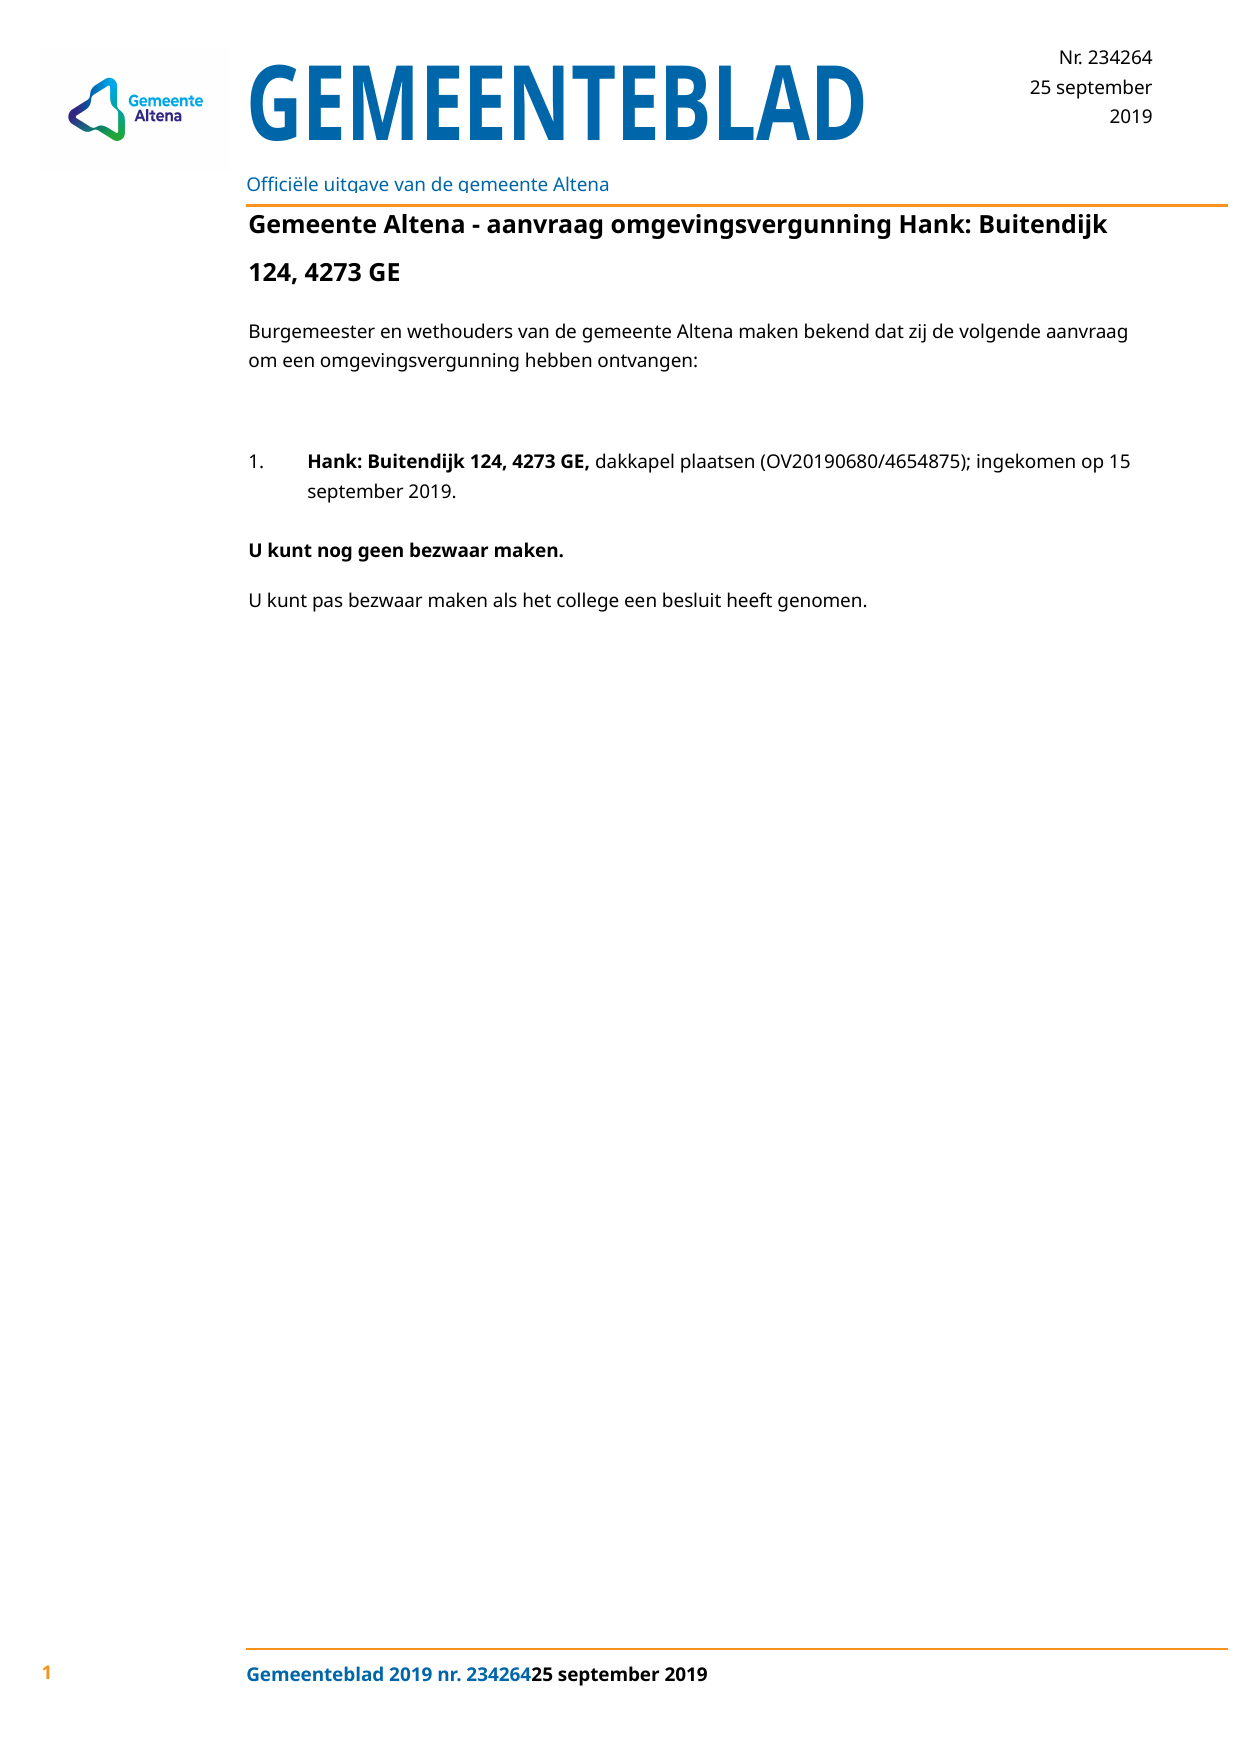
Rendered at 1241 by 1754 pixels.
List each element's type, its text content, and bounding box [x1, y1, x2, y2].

picture [41, 47, 231, 172]
list Hank: Buitendijk 124, 4273 GE, dakkapel plaatsen (OV20190680/4654875); ingekomen op 15 september 2019. [248, 448, 1152, 504]
text U kunt pas bezwaar maken als het college een besluit heeft genomen. [248, 587, 1152, 613]
text U kunt nog geen bezwaar maken. [248, 537, 1152, 563]
text Burgemeester en wethouders van de gemeente Altena maken bekend dat zij de volgende aanvraag om een omgevingsvergunning hebben ontvangen: [248, 318, 1152, 373]
text Gemeente Altena - aanvraag omgevingsvergunning Hank: Buitendijk 124, 4273 GE [248, 207, 1152, 288]
